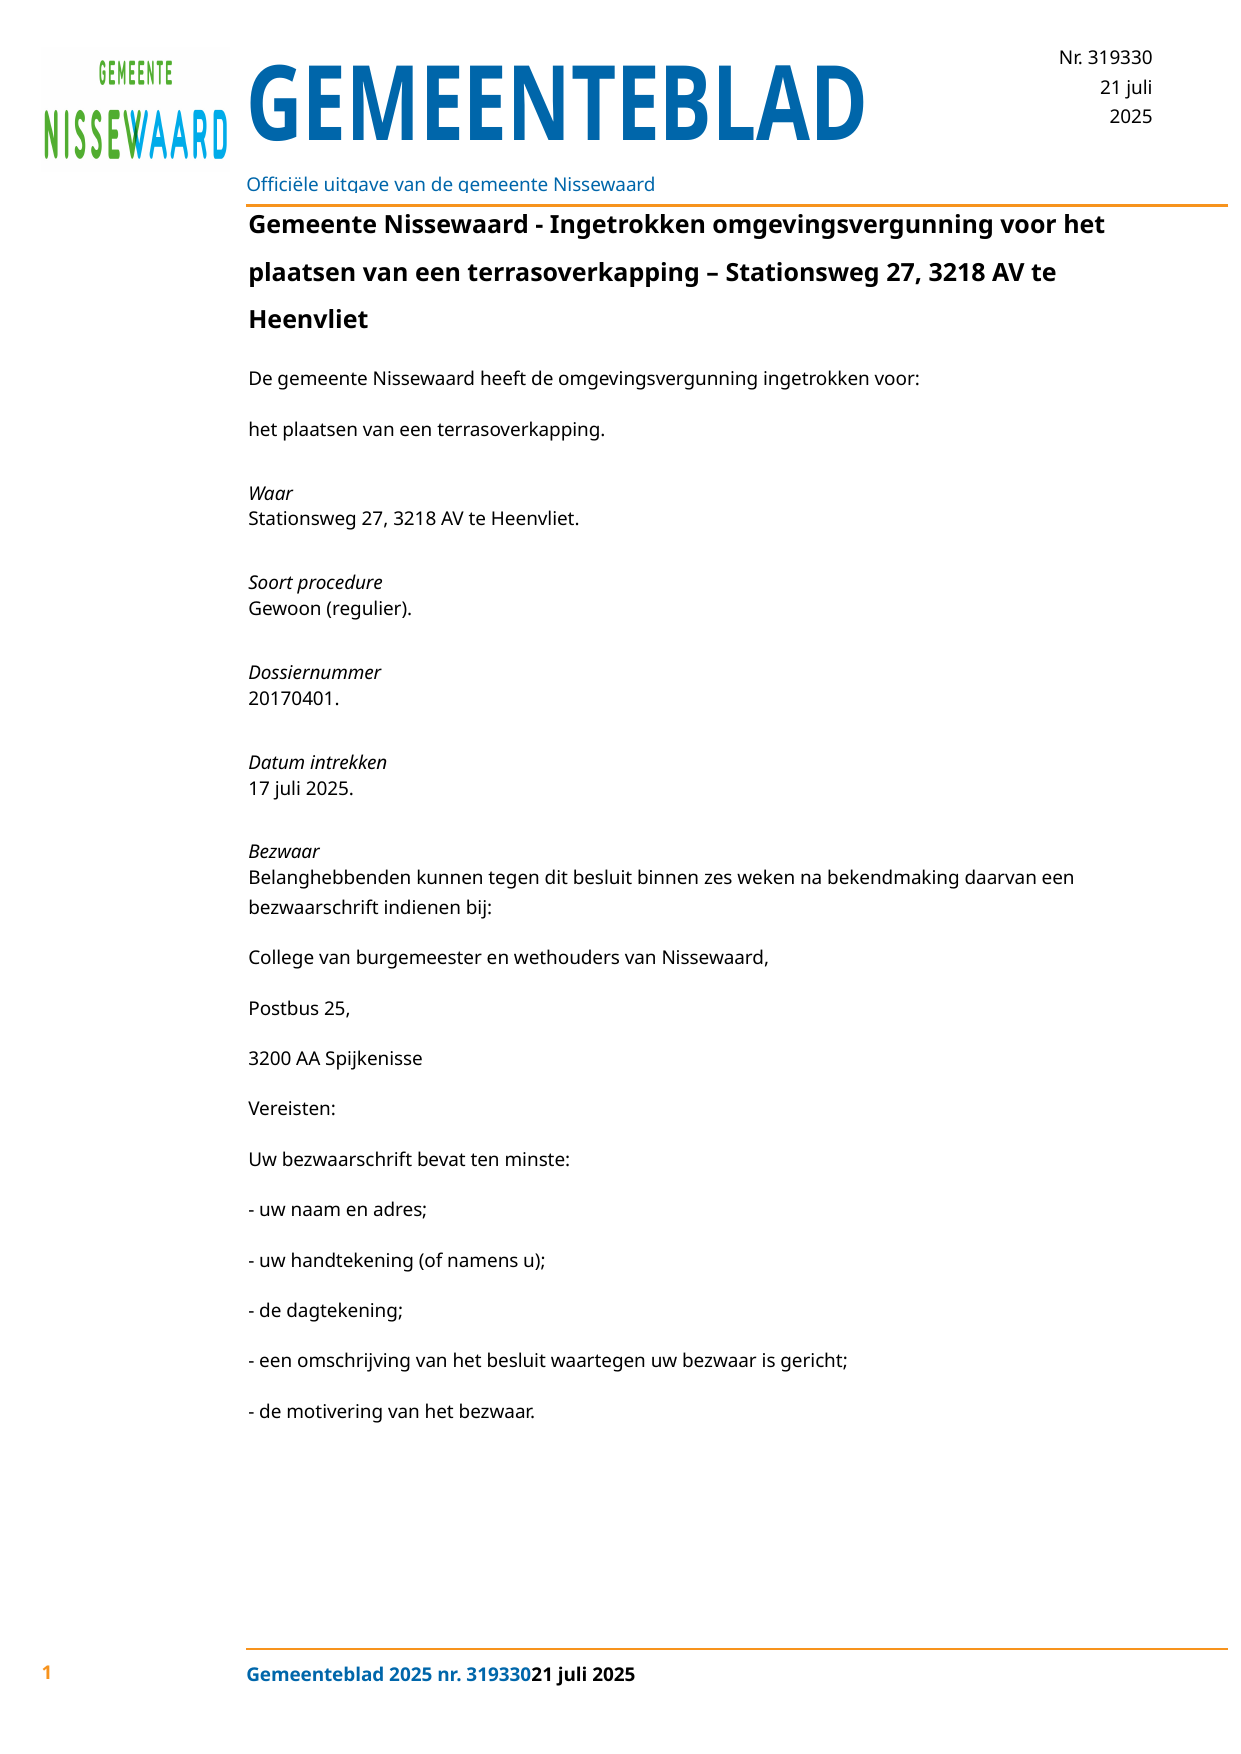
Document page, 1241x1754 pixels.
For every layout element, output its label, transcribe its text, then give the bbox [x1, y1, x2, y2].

text Postbus 25, [248, 995, 1152, 1021]
text De gemeente Nissewaard heeft de omgevingsvergunning ingetrokken voor: [248, 366, 1152, 391]
text Stationsweg 27, 3218 AV te Heenvliet. [248, 506, 1152, 531]
text - de motivering van het bezwaar. [248, 1398, 1152, 1424]
text Soort procedure [248, 569, 1152, 595]
text - uw naam en adres; [248, 1196, 1152, 1222]
text Belanghebbenden kunnen tegen dit besluit binnen zes weken na bekendmaking daarvan een bezwaarschrift indienen bij: [248, 864, 1152, 920]
text - de dagtekening; [248, 1297, 1152, 1323]
text - een omschrijving van het besluit waartegen uw bezwaar is gericht; [248, 1348, 1152, 1373]
text Dossiernummer [248, 659, 1152, 685]
text Bezwaar [248, 839, 1152, 864]
text Vereisten: [248, 1096, 1152, 1121]
picture [41, 47, 231, 172]
text Gemeente Nissewaard - Ingetrokken omgevingsvergunning voor het plaatsen van een terrasoverkapping – Stationsweg 27, 3218 AV te Heenvliet [248, 207, 1152, 336]
text - uw handtekening (of namens u); [248, 1247, 1152, 1273]
text 20170401. [248, 685, 1152, 711]
text 3200 AA Spijkenisse [248, 1045, 1152, 1071]
text Uw bezwaarschrift bevat ten minste: [248, 1146, 1152, 1172]
text Gewoon (regulier). [248, 595, 1152, 621]
text het plaatsen van een terrasoverkapping. [248, 416, 1152, 442]
text 17 juli 2025. [248, 775, 1152, 800]
text Datum intrekken [248, 749, 1152, 775]
text College van burgemeester en wethouders van Nissewaard, [248, 944, 1152, 970]
text Waar [248, 480, 1152, 506]
